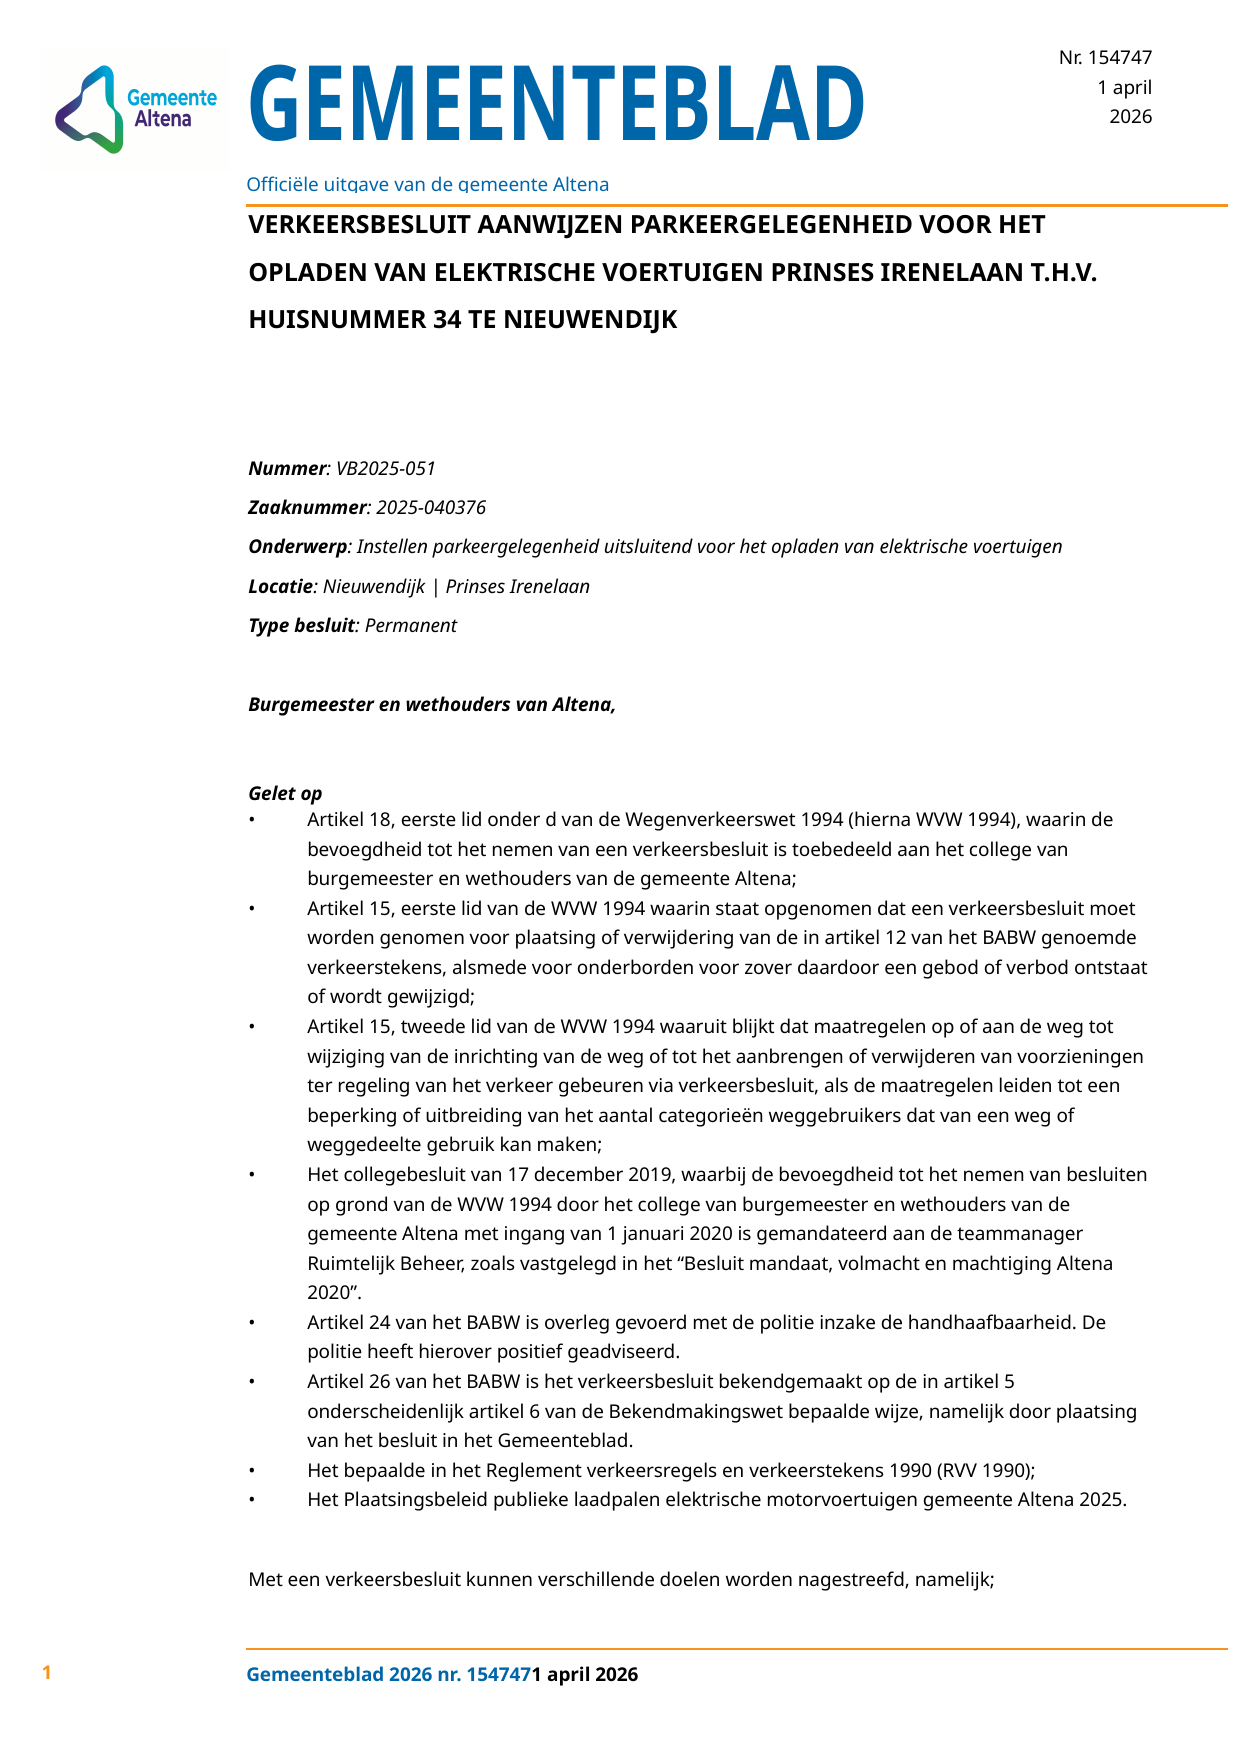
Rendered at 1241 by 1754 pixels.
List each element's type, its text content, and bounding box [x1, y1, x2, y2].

text Met een verkeersbesluit kunnen verschillende doelen worden nagestreefd, namelijk; [248, 1567, 1152, 1592]
text Nummer: VB2025-051 [248, 455, 1152, 481]
list Artikel 26 van het BABW is het verkeersbesluit bekendgemaakt op de in artikel 5 onderscheidenlijk artikel 6 van de Bekendmakingswet bepaalde wijze, namelijk door plaatsing van het besluit in het Gemeenteblad. [248, 1368, 1152, 1453]
text Gelet op [248, 781, 1152, 806]
picture [41, 47, 231, 172]
list Artikel 15, tweede lid van de WVW 1994 waaruit blijkt dat maatregelen op of aan de weg tot wijziging van de inrichting van de weg of tot het aanbrengen of verwijderen van voorzieningen ter regeling van het verkeer gebeuren via verkeersbesluit, als de maatregelen leiden tot een beperking of uitbreiding van het aantal categorieën weggebruikers dat van een weg of weggedeelte gebruik kan maken; [248, 1013, 1152, 1157]
list Artikel 18, eerste lid onder d van de Wegenverkeerswet 1994 (hierna WVW 1994), waarin de bevoegdheid tot het nemen van een verkeersbesluit is toebedeeld aan het college van burgemeester en wethouders van de gemeente Altena; [248, 806, 1152, 891]
list Artikel 15, eerste lid van de WVW 1994 waarin staat opgenomen dat een verkeersbesluit moet worden genomen voor plaatsing of verwijdering van de in artikel 12 van het BABW genoemde verkeerstekens, alsmede voor onderborden voor zover daardoor een gebod of verbod ontstaat of wordt gewijzigd; [248, 895, 1152, 1009]
text Locatie: Nieuwendijk | Prinses Irenelaan [248, 573, 1152, 599]
list Artikel 24 van het BABW is overleg gevoerd met de politie inzake de handhaafbaarheid. De politie heeft hierover positief geadviseerd. [248, 1309, 1152, 1364]
list Het Plaatsingsbeleid publieke laadpalen elektrische motorvoertuigen gemeente Altena 2025. [248, 1487, 1152, 1512]
text Onderwerp: Instellen parkeergelegenheid uitsluitend voor het opladen van elektrische voertuigen [248, 534, 1152, 559]
text Zaaknummer: 2025-040376 [248, 494, 1152, 520]
text VERKEERSBESLUIT AANWIJZEN PARKEERGELEGENHEID VOOR HET OPLADEN VAN ELEKTRISCHE VOERTUIGEN PRINSES IRENELAAN T.H.V. HUISNUMMER 34 TE NIEUWENDIJK [248, 207, 1152, 336]
text Type besluit: Permanent [248, 612, 1152, 638]
list Het bepaalde in het Reglement verkeersregels en verkeerstekens 1990 (RVV 1990); [248, 1457, 1152, 1483]
text Burgemeester en wethouders van Altena, [248, 691, 1152, 717]
list Het collegebesluit van 17 december 2019, waarbij de bevoegdheid tot het nemen van besluiten op grond van de WVW 1994 door het college van burgemeester en wethouders van de gemeente Altena met ingang van 1 januari 2020 is gemandateerd aan de teammanager Ruimtelijk Beheer, zoals vastgelegd in het “Besluit mandaat, volmacht en machtiging Altena 2020”. [248, 1161, 1152, 1305]
